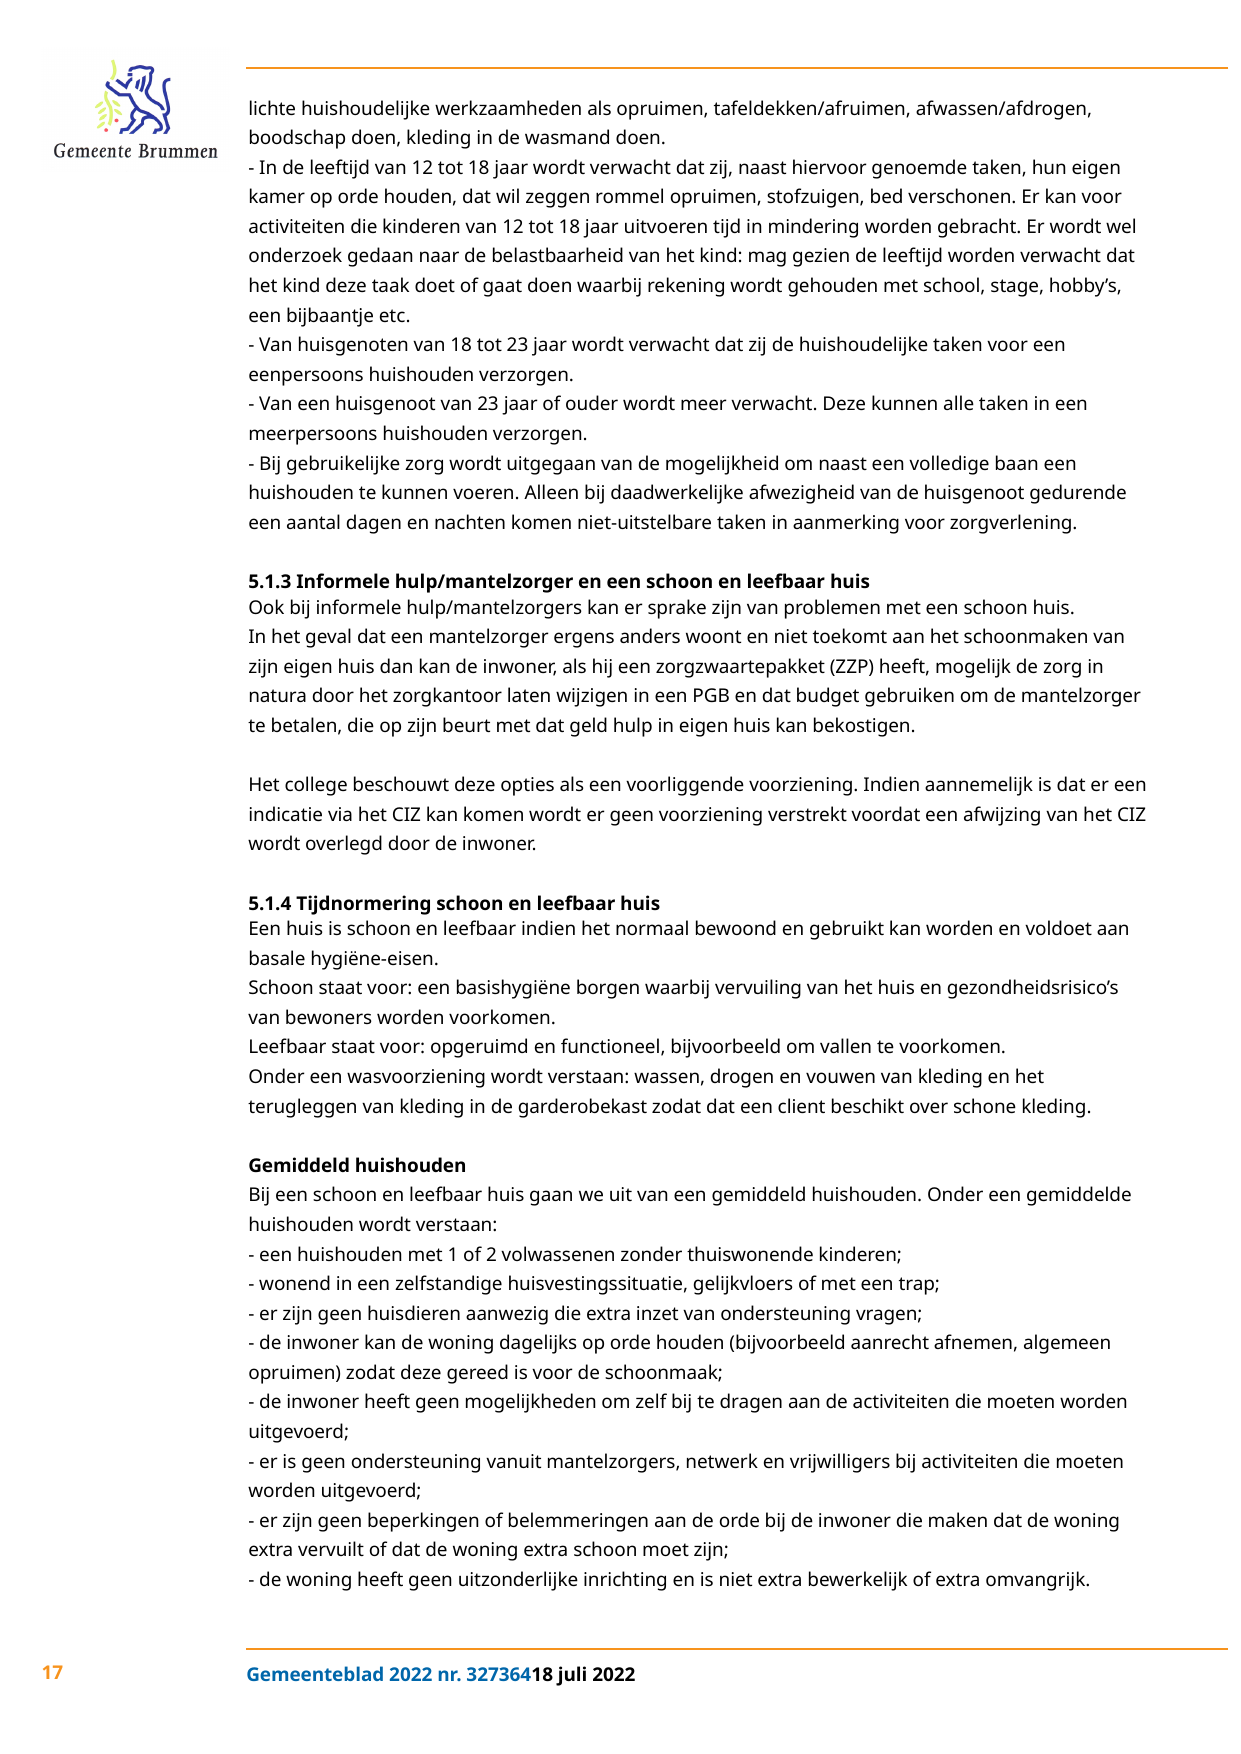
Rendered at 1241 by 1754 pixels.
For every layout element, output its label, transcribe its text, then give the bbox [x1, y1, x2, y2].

picture [41, 47, 231, 172]
text Bij een schoon en leefbaar huis gaan we uit van een gemiddeld huishouden. Onder een gemiddelde huishouden wordt verstaan: [248, 1182, 1152, 1237]
text - er zijn geen huisdieren aanwezig die extra inzet van ondersteuning vragen; [248, 1300, 1152, 1326]
text - In de leeftijd van 12 tot 18 jaar wordt verwacht dat zij, naast hiervoor genoemde taken, hun eigen kamer op orde houden, dat wil zeggen rommel opruimen, stofzuigen, bed verschonen. Er kan voor activiteiten die kinderen van 12 tot 18 jaar uitvoeren tijd in mindering worden gebracht. Er wordt wel onderzoek gedaan naar de belastbaarheid van het kind: mag gezien de leeftijd worden verwacht dat het kind deze taak doet of gaat doen waarbij rekening wordt gehouden met school, stage, hobby’s, een bijbaantje etc. [248, 154, 1152, 328]
text Gemiddeld huishouden [248, 1152, 1152, 1178]
text 5.1.4 Tijdnormering schoon en leefbaar huis [248, 890, 1152, 915]
text lichte huishoudelijke werkzaamheden als opruimen, tafeldekken/afruimen, afwassen/afdrogen, boodschap doen, kleding in de wasmand doen. [248, 95, 1152, 150]
text In het geval dat een mantelzorger ergens anders woont en niet toekomt aan het schoonmaken van zijn eigen huis dan kan de inwoner, als hij een zorgzwaartepakket (ZZP) heeft, mogelijk de zorg in natura door het zorgkantoor laten wijzigen in een PGB en dat budget gebruiken om de mantelzorger te betalen, die op zijn beurt met dat geld hulp in eigen huis kan bekostigen. [248, 623, 1152, 738]
text - de woning heeft geen uitzonderlijke inrichting en is niet extra bewerkelijk of extra omvangrijk. [248, 1566, 1152, 1592]
text 5.1.3 Informele hulp/mantelzorger en een schoon en leefbaar huis [248, 568, 1152, 594]
text - er zijn geen beperkingen of belemmeringen aan de orde bij de inwoner die maken dat de woning extra vervuilt of dat de woning extra schoon moet zijn; [248, 1507, 1152, 1562]
text Een huis is schoon en leefbaar indien het normaal bewoond en gebruikt kan worden en voldoet aan basale hygiëne-eisen. [248, 915, 1152, 971]
text Onder een wasvoorziening wordt verstaan: wassen, drogen en vouwen van kleding en het terugleggen van kleding in de garderobekast zodat dat een client beschikt over schone kleding. [248, 1063, 1152, 1119]
text - Van huisgenoten van 18 tot 23 jaar wordt verwacht dat zij de huishoudelijke taken voor een eenpersoons huishouden verzorgen. [248, 331, 1152, 387]
text Leefbaar staat voor: opgeruimd en functioneel, bijvoorbeeld om vallen te voorkomen. [248, 1034, 1152, 1059]
text - een huishouden met 1 of 2 volwassenen zonder thuiswonende kinderen; [248, 1241, 1152, 1267]
text Het college beschouwt deze opties als een voorliggende voorziening. Indien aannemelijk is dat er een indicatie via het CIZ kan komen wordt er geen voorziening verstrekt voordat een afwijzing van het CIZ wordt overlegd door de inwoner. [248, 771, 1152, 856]
text - Van een huisgenoot van 23 jaar of ouder wordt meer verwacht. Deze kunnen alle taken in een meerpersoons huishouden verzorgen. [248, 391, 1152, 446]
text Schoon staat voor: een basishygiëne borgen waarbij vervuiling van het huis en gezondheidsrisico’s van bewoners worden voorkomen. [248, 974, 1152, 1030]
text - wonend in een zelfstandige huisvestingssituatie, gelijkvloers of met een trap; [248, 1270, 1152, 1296]
text Ook bij informele hulp/mantelzorgers kan er sprake zijn van problemen met een schoon huis. [248, 594, 1152, 619]
text - er is geen ondersteuning vanuit mantelzorgers, netwerk en vrijwilligers bij activiteiten die moeten worden uitgevoerd; [248, 1448, 1152, 1503]
text - de inwoner kan de woning dagelijks op orde houden (bijvoorbeeld aanrecht afnemen, algemeen opruimen) zodat deze gereed is voor de schoonmaak; [248, 1329, 1152, 1385]
text - de inwoner heeft geen mogelijkheden om zelf bij te dragen aan de activiteiten die moeten worden uitgevoerd; [248, 1389, 1152, 1444]
text - Bij gebruikelijke zorg wordt uitgegaan van de mogelijkheid om naast een volledige baan een huishouden te kunnen voeren. Alleen bij daadwerkelijke afwezigheid van de huisgenoot gedurende een aantal dagen en nachten komen niet-uitstelbare taken in aanmerking voor zorgverlening. [248, 450, 1152, 535]
